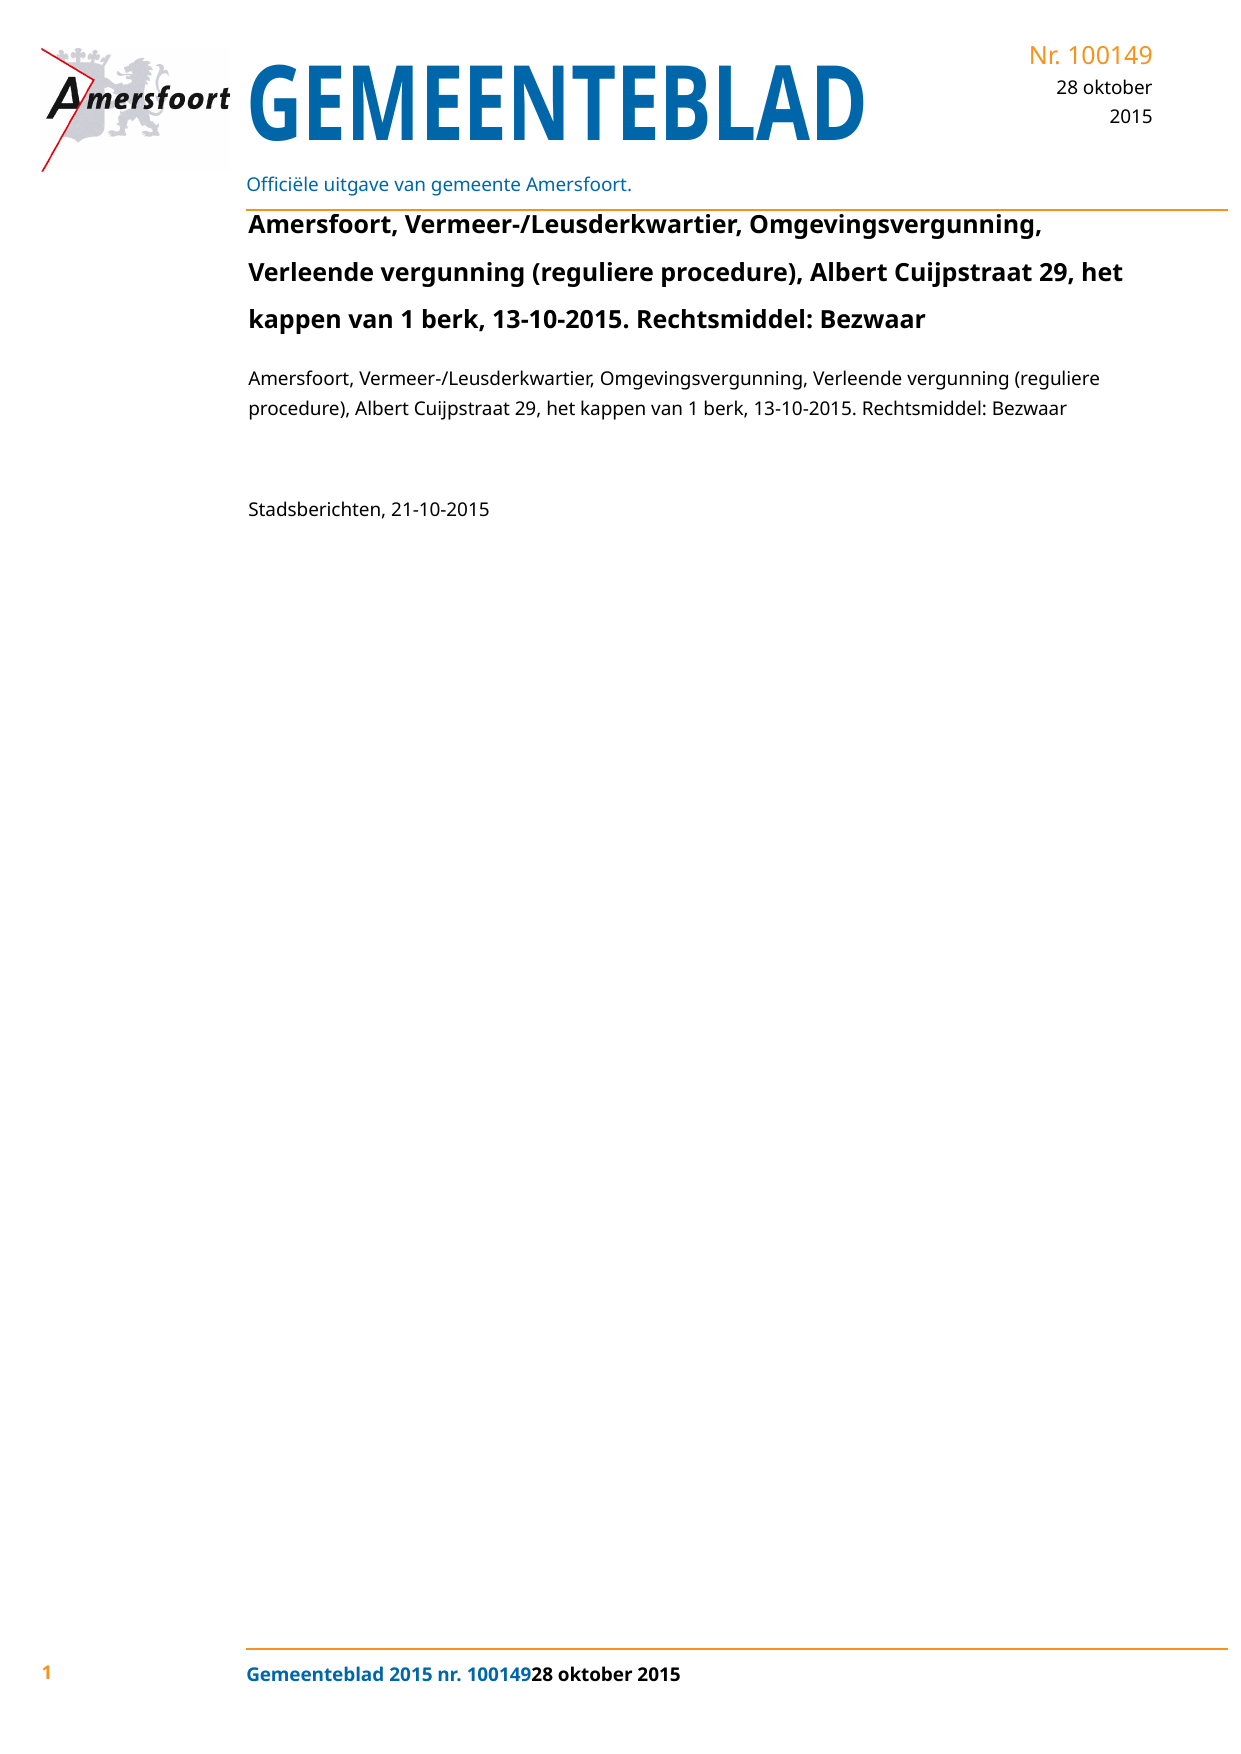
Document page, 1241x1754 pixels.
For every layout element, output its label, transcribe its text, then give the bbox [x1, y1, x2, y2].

picture [41, 47, 231, 172]
text Stadsberichten, 21-10-2015 [248, 496, 1152, 522]
text Amersfoort, Vermeer-/Leusderkwartier, Omgevingsvergunning, Verleende vergunning (reguliere procedure), Albert Cuijpstraat 29, het kappen van 1 berk, 13-10-2015. Rechtsmiddel: Bezwaar [248, 211, 1152, 336]
text Amersfoort, Vermeer-/Leusderkwartier, Omgevingsvergunning, Verleende vergunning (reguliere procedure), Albert Cuijpstraat 29, het kappen van 1 berk, 13-10-2015. Rechtsmiddel: Bezwaar [248, 366, 1152, 421]
